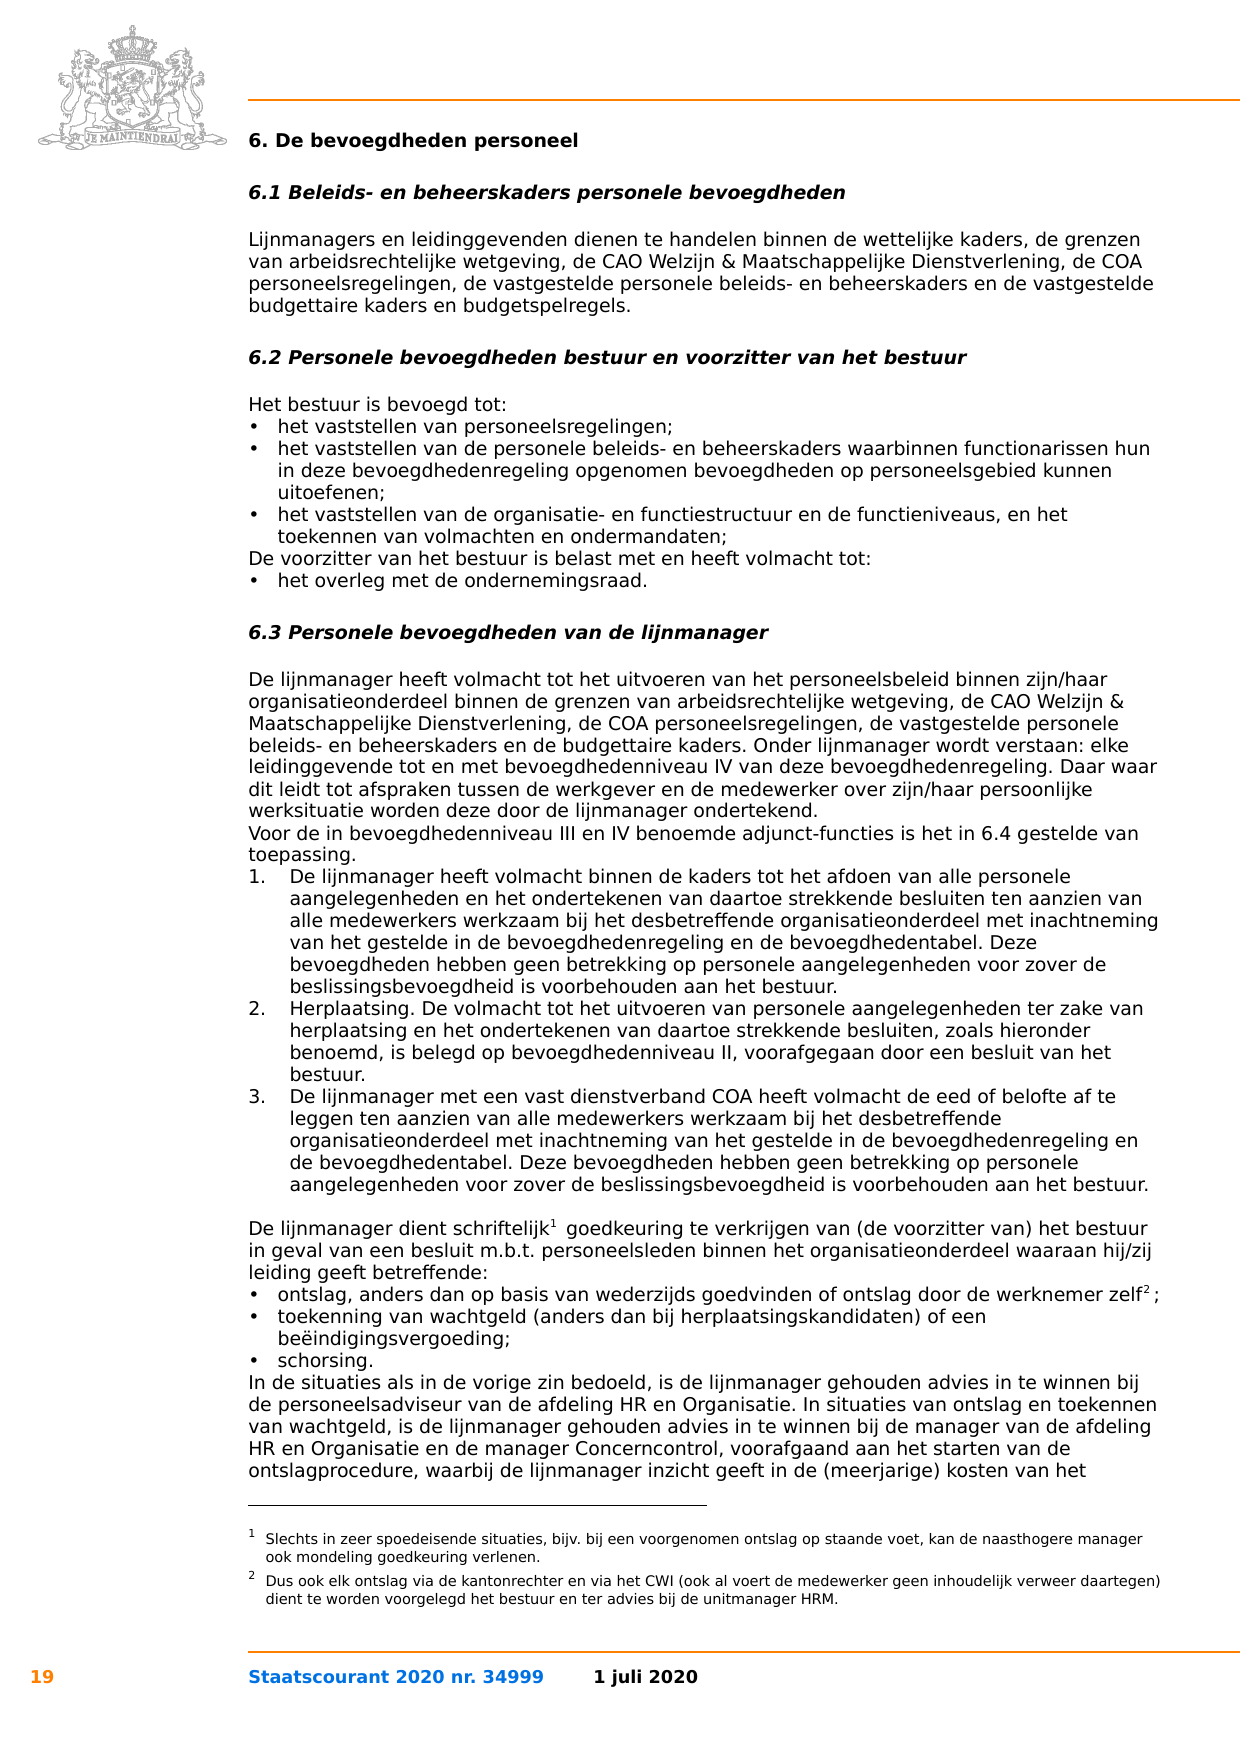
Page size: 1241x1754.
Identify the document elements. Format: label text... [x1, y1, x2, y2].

subtitle 6. De bevoegdheden personeel [248, 130, 1163, 152]
text 2. Herplaatsing. De volmacht tot het uitvoeren van personele aangelegenheden ter zake van herplaatsing en het ondertekenen van daartoe strekkende besluiten, zoals hieronder benoemd, is belegd op bevoegdhedenniveau II, voorafgegaan door een besluit van het bestuur. [248, 998, 1163, 1086]
subtitle 6.2 Personele bevoegdheden bestuur en voorzitter van het bestuur [248, 347, 1163, 369]
text Voor de in bevoegdhedenniveau III en IV benoemde adjunct-functies is het in 6.4 gestelde van toepassing. [248, 822, 1163, 866]
text Slechts in zeer spoedeisende situaties, bijv. bij een voorgenomen ontslag op staande voet, kan de naasthogere manager ook mondeling goedkeuring verlenen. [248, 1527, 1163, 1566]
text Dus ook elk ontslag via de kantonrechter en via het CWI (ook al voert de medewerker geen inhoudelijk verweer daartegen) dient te worden voorgelegd het bestuur en ter advies bij de unitmanager HRM. [248, 1569, 1163, 1608]
text • ontslag, anders dan op basis van wederzijds goedvinden of ontslag door de werknemer zelf; [248, 1284, 1163, 1306]
text • het vaststellen van de organisatie- en functiestructuur en de functieniveaus, en het toekennen van volmachten en ondermandaten; [248, 504, 1163, 548]
subtitle 6.3 Personele bevoegdheden van de lijnmanager [248, 622, 1163, 643]
text • het overleg met de ondernemingsraad. [248, 569, 1163, 592]
text • toekenning van wachtgeld (anders dan bij herplaatsingskandidaten) of een beëindigingsvergoeding; [248, 1306, 1163, 1350]
text De voorzitter van het bestuur is belast met en heeft volmacht tot: [248, 548, 1163, 569]
subtitle 6.1 Beleids- en beheerskaders personele bevoegdheden [248, 182, 1163, 204]
picture [38, 25, 227, 150]
text • het vaststellen van personeelsregelingen; [248, 416, 1163, 438]
text Het bestuur is bevoegd tot: [248, 394, 1163, 416]
text 1. De lijnmanager heeft volmacht binnen de kaders tot het afdoen van alle personele aangelegenheden en het ondertekenen van daartoe strekkende besluiten ten aanzien van alle medewerkers werkzaam bij het desbetreffende organisatieonderdeel met inachtneming van het gestelde in de bevoegdhedenregeling en de bevoegdhedentabel. Deze bevoegdheden hebben geen betrekking op personele aangelegenheden voor zover de beslissingsbevoegdheid is voorbehouden aan het bestuur. [248, 866, 1163, 998]
text • schorsing. [248, 1350, 1163, 1372]
text 3. De lijnmanager met een vast dienstverband COA heeft volmacht de eed of belofte af te leggen ten aanzien van alle medewerkers werkzaam bij het desbetreffende organisatieonderdeel met inachtneming van het gestelde in de bevoegdhedenregeling en de bevoegdhedentabel. Deze bevoegdheden hebben geen betrekking op personele aangelegenheden voor zover de beslissingsbevoegdheid is voorbehouden aan het bestuur. [248, 1086, 1163, 1196]
text • het vaststellen van de personele beleids- en beheerskaders waarbinnen functionarissen hun in deze bevoegdhedenregeling opgenomen bevoegdheden op personeelsgebied kunnen uitoefenen; [248, 438, 1163, 504]
text De lijnmanager heeft volmacht tot het uitvoeren van het personeelsbeleid binnen zijn/haar organisatieonderdeel binnen de grenzen van arbeidsrechtelijke wetgeving, de CAO Welzijn & Maatschappelijke Dienstverlening, de COA personeelsregelingen, de vastgestelde personele beleids- en beheerskaders en de budgettaire kaders. Onder lijnmanager wordt verstaan: elke leidinggevende tot en met bevoegdhedenniveau IV van deze bevoegdhedenregeling. Daar waar dit leidt tot afspraken tussen de werkgever en de medewerker over zijn/haar persoonlijke werksituatie worden deze door de lijnmanager ondertekend. [248, 668, 1163, 822]
text In de situaties als in de vorige zin bedoeld, is de lijnmanager gehouden advies in te winnen bij de personeelsadviseur van de afdeling HR en Organisatie. In situaties van ontslag en toekennen van wachtgeld, is de lijnmanager gehouden advies in te winnen bij de manager van de afdeling HR en Organisatie en de manager Concerncontrol, voorafgaand aan het starten van de ontslagprocedure, waarbij de lijnmanager inzicht geeft in de (meerjarige) kosten van het [248, 1372, 1163, 1482]
text Lijnmanagers en leidinggevenden dienen te handelen binnen de wettelijke kaders, de grenzen van arbeidsrechtelijke wetgeving, de CAO Welzijn & Maatschappelijke Dienstverlening, de COA personeelsregelingen, de vastgestelde personele beleids- en beheerskaders en de vastgestelde budgettaire kaders en budgetspelregels. [248, 229, 1163, 317]
text De lijnmanager dient schriftelijk goedkeuring te verkrijgen van (de voorzitter van) het bestuur in geval van een besluit m.b.t. personeelsleden binnen het organisatieonderdeel waaraan hij/zij leiding geeft betreffende: [248, 1218, 1163, 1284]
